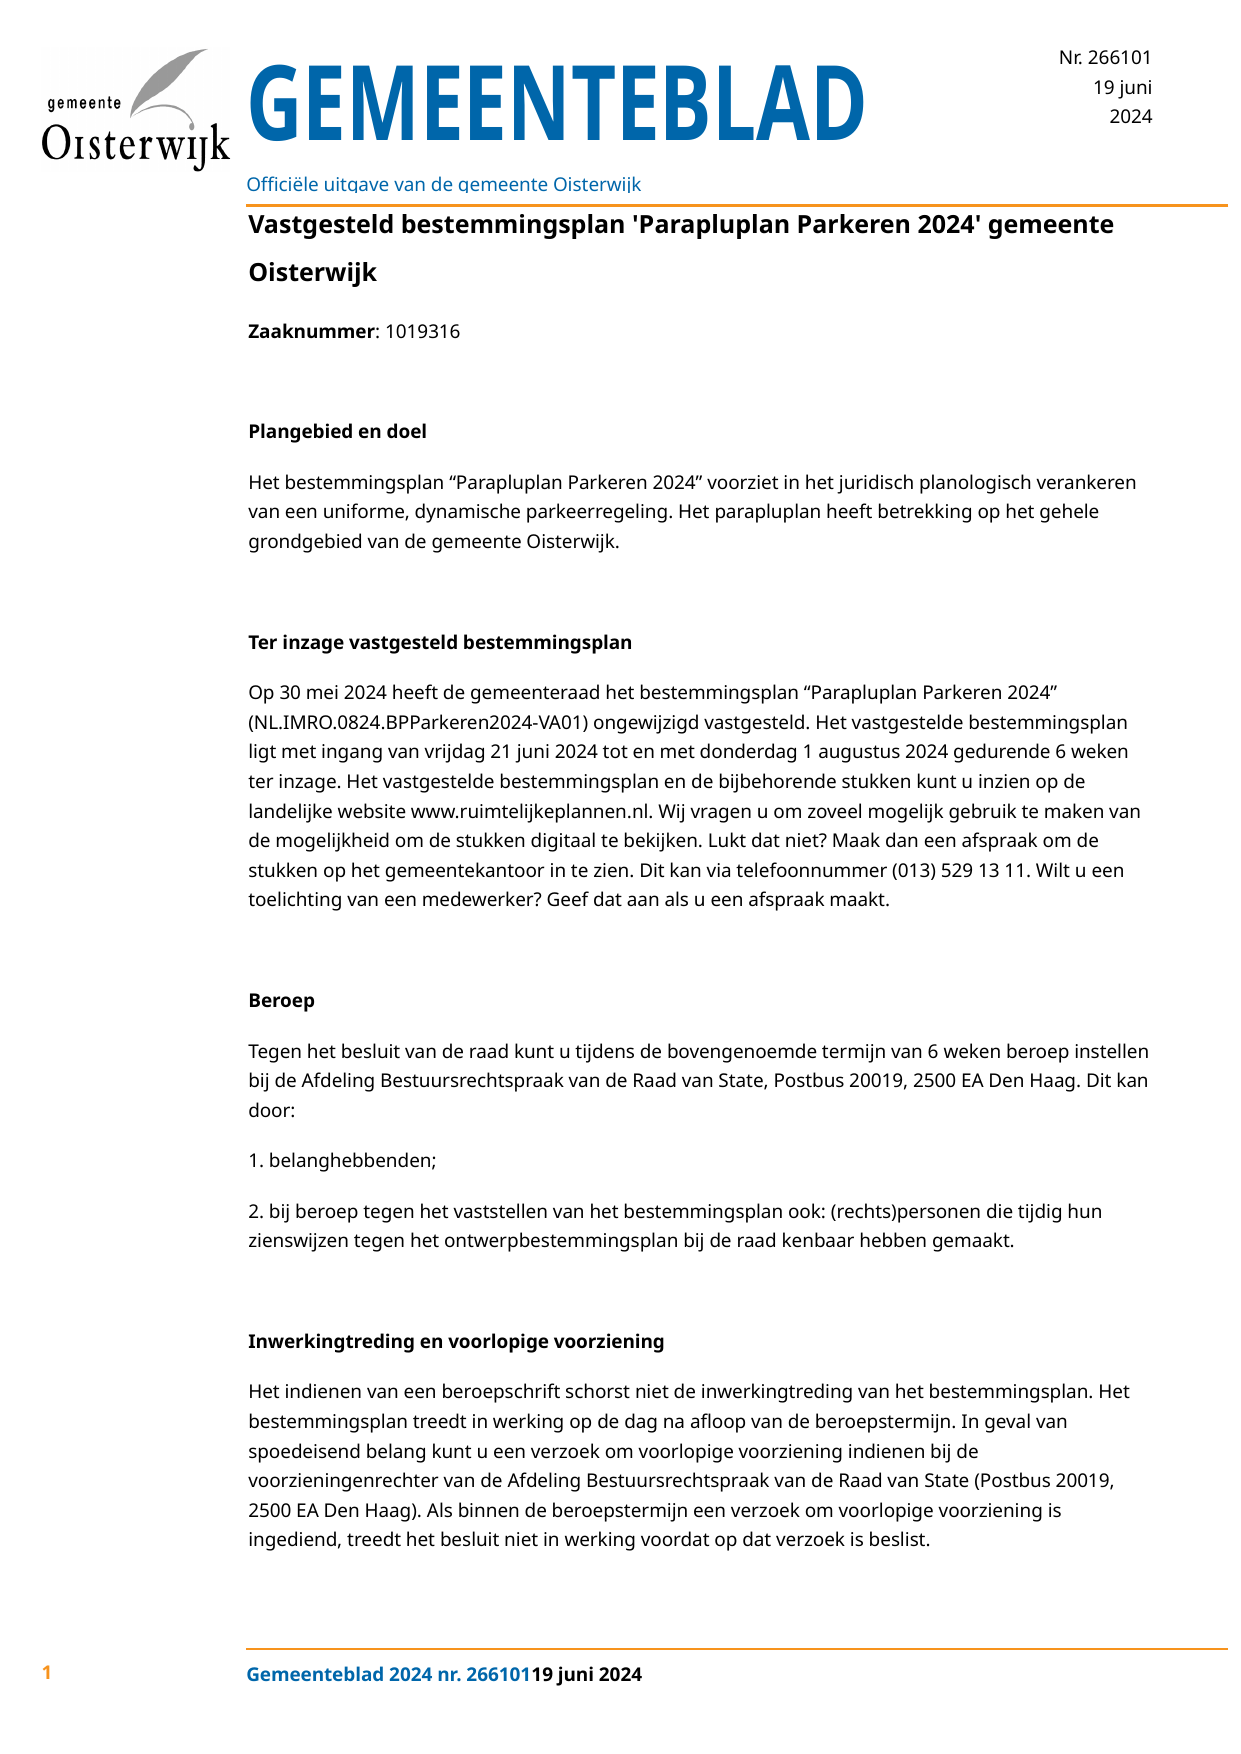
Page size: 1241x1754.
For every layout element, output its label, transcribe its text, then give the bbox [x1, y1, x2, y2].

text Plangebied en doel [248, 419, 1152, 444]
text Op 30 mei 2024 heeft de gemeenteraad het bestemmingsplan “Parapluplan Parkeren 2024” (NL.IMRO.0824.BPParkeren2024-VA01) ongewijzigd vastgesteld. Het vastgestelde bestemmingsplan ligt met ingang van vrijdag 21 juni 2024 tot en met donderdag 1 augustus 2024 gedurende 6 weken ter inzage. Het vastgestelde bestemmingsplan en de bijbehorende stukken kunt u inzien op de landelijke website www.ruimtelijkeplannen.nl. Wij vragen u om zoveel mogelijk gebruik te maken van de mogelijkheid om de stukken digitaal te bekijken. Lukt dat niet? Maak dan een afspraak om de stukken op het gemeentekantoor in te zien. Dit kan via telefoonnummer (013) 529 13 11. Wilt u een toelichting van een medewerker? Geef dat aan als u een afspraak maakt. [248, 679, 1152, 912]
text Inwerkingtreding en voorlopige voorziening [248, 1328, 1152, 1354]
text Ter inzage vastgesteld bestemmingsplan [248, 629, 1152, 655]
text Het indienen van een beroepschrift schorst niet de inwerkingtreding van het bestemmingsplan. Het bestemmingsplan treedt in werking op de dag na afloop van de beroepstermijn. In geval van spoedeisend belang kunt u een verzoek om voorlopige voorziening indienen bij de voorzieningenrechter van de Afdeling Bestuursrechtspraak van de Raad van State (Postbus 20019, 2500 EA Den Haag). Als binnen de beroepstermijn een verzoek om voorlopige voorziening is ingediend, treedt het besluit niet in werking voordat op dat verzoek is beslist. [248, 1379, 1152, 1552]
text Zaaknummer: 1019316 [248, 318, 1152, 344]
text 2. bij beroep tegen het vaststellen van het bestemmingsplan ook: (rechts)personen die tijdig hun zienswijzen tegen het ontwerpbestemmingsplan bij de raad kenbaar hebben gemaakt. [248, 1198, 1152, 1253]
text Beroep [248, 987, 1152, 1013]
text Tegen het besluit van de raad kunt u tijdens de bovengenoemde termijn van 6 weken beroep instellen bij de Afdeling Bestuursrechtspraak van de Raad van State, Postbus 20019, 2500 EA Den Haag. Dit kan door: [248, 1038, 1152, 1123]
text 1. belanghebbenden; [248, 1147, 1152, 1173]
text Vastgesteld bestemmingsplan 'Parapluplan Parkeren 2024' gemeente Oisterwijk [248, 207, 1152, 288]
picture [41, 47, 231, 172]
text Het bestemmingsplan “Parapluplan Parkeren 2024” voorziet in het juridisch planologisch verankeren van een uniforme, dynamische parkeerregeling. Het parapluplan heeft betrekking op het gehele grondgebied van de gemeente Oisterwijk. [248, 469, 1152, 554]
